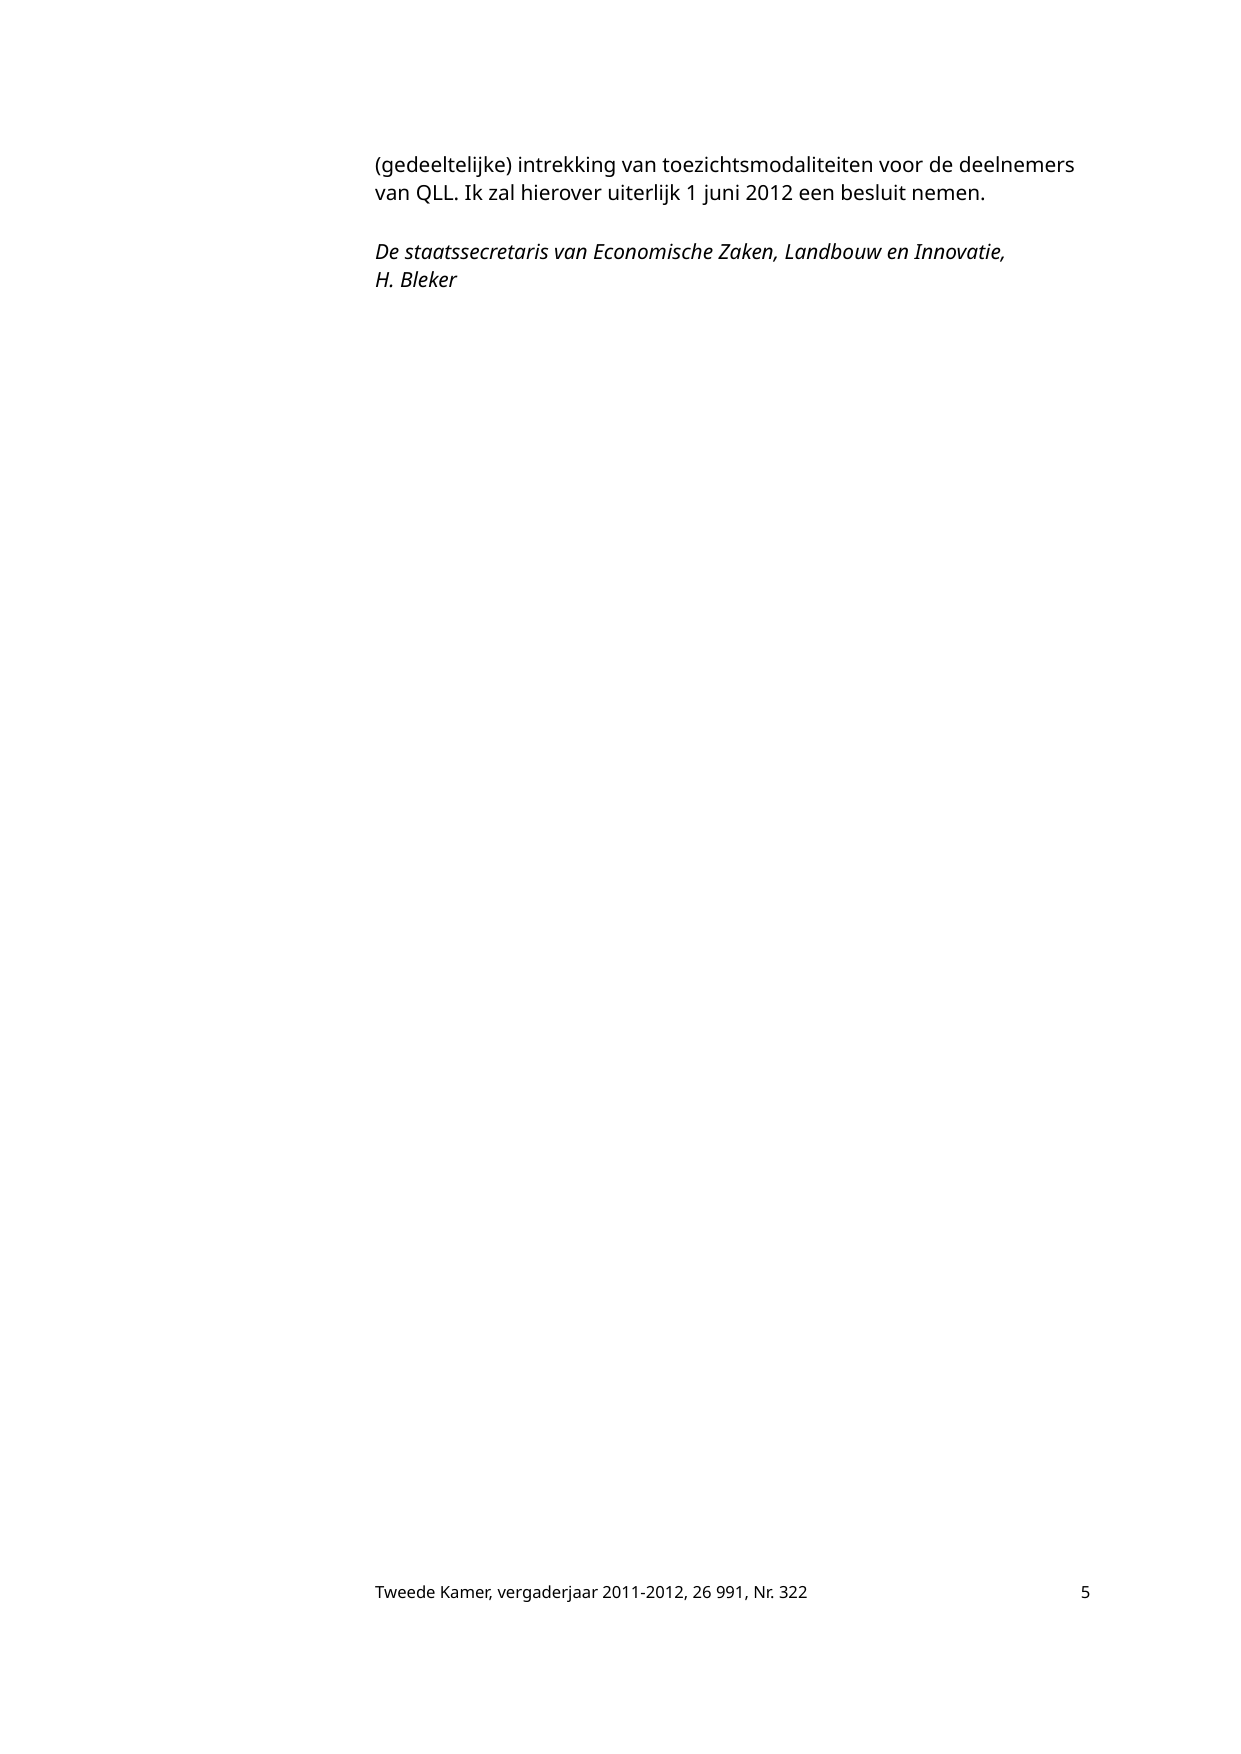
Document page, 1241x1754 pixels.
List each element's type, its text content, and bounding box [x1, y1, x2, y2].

text H. Bleker [375, 265, 1090, 294]
text (gedeeltelijke) intrekking van toezichtsmodaliteiten voor de deelnemers van QLL. Ik zal hierover uiterlijk 1 juni 2012 een besluit nemen. [375, 150, 1090, 207]
text De staatssecretaris van Economische Zaken, Landbouw en Innovatie, [375, 237, 1090, 265]
